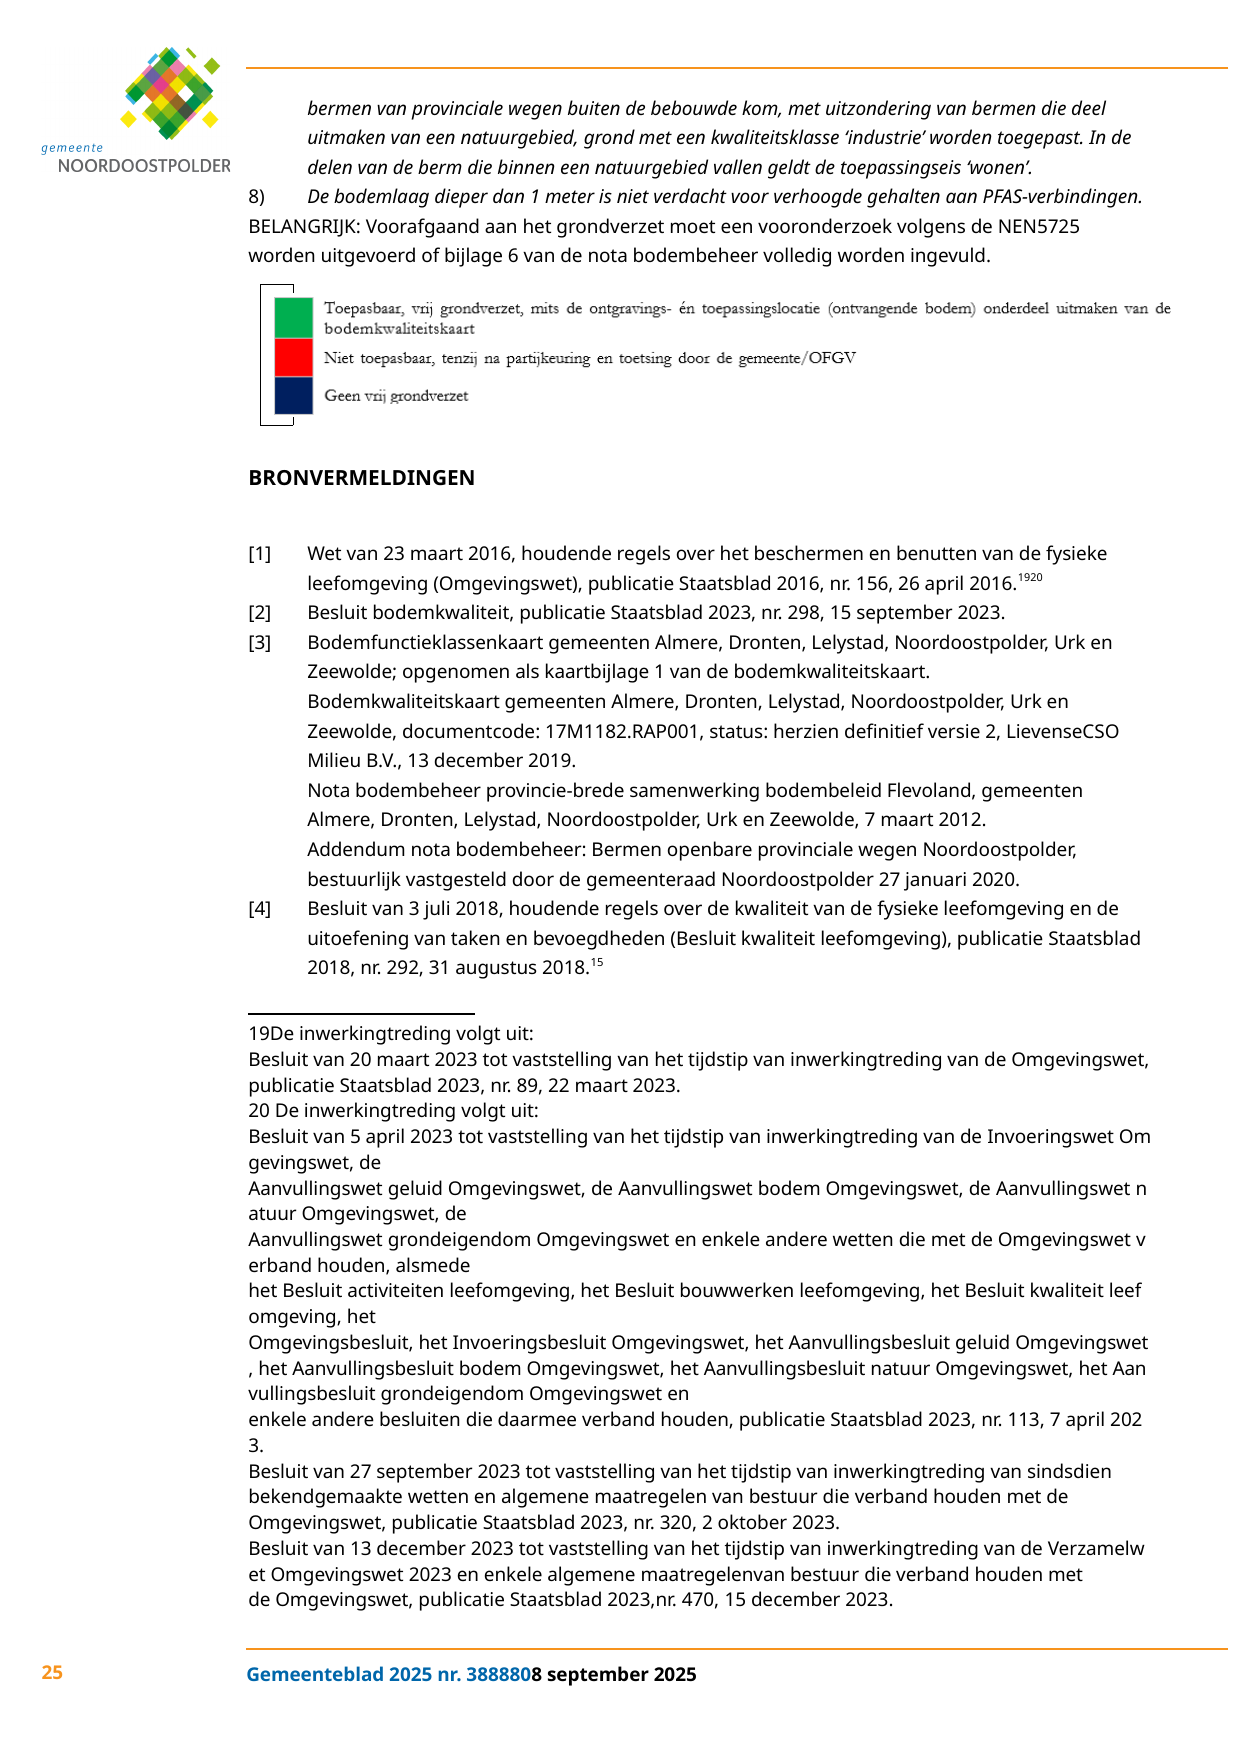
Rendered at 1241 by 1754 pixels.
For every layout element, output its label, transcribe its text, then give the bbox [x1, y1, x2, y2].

list Besluit van 5 april 2023 tot vaststelling van het tijdstip van inwerkingtreding van de Invoeringswet Omgevingswet, de Aanvullingswet geluid Omgevingswet, de Aanvullingswet bodem Omgevingswet, de Aanvullingswet natuur Omgevingswet, de Aanvullingswet grondeigendom Omgevingswet en enkele andere wetten die met de Omgevingswet verband houden, alsmede het Besluit activiteiten leefomgeving, het Besluit bouwwerken leefomgeving, het Besluit kwaliteit leefomgeving, het Omgevingsbesluit, het Invoeringsbesluit Omgevingswet, het Aanvullingsbesluit geluid Omgevingswet, het Aanvullingsbesluit bodem Omgevingswet, het Aanvullingsbesluit natuur Omgevingswet, het Aanvullingsbesluit grondeigendom Omgevingswet en enkele andere besluiten die daarmee verband houden, publicatie Staatsblad 2023, nr. 113, 7 april 2023. [248, 1123, 1152, 1458]
picture [268, 293, 1173, 417]
list Besluit bodemkwaliteit, publicatie Staatsblad 2023, nr. 298, 15 september 2023. [248, 599, 1152, 625]
list Addendum nota bodembeheer: Bermen openbare provinciale wegen Noordoostpolder, bestuurlijk vastgesteld door de gemeenteraad Noordoostpolder 27 januari 2020. [248, 836, 1152, 892]
list De bodemlaag dieper dan 1 meter is niet verdacht voor verhoogde gehalten aan PFAS-verbindingen. [248, 183, 1152, 209]
list Nota bodembeheer provincie-brede samenwerking bodembeleid Flevoland, gemeenten Almere, Dronten, Lelystad, Noordoostpolder, Urk en Zeewolde, 7 maart 2012. [248, 777, 1152, 832]
list Bodemkwaliteitskaart gemeenten Almere, Dronten, Lelystad, Noordoostpolder, Urk en Zeewolde, documentcode: 17M1182.RAP001, status: herzien definitief versie 2, LievenseCSO Milieu B.V., 13 december 2019. [248, 688, 1152, 773]
list Besluit van 20 maart 2023 tot vaststelling van het tijdstip van inwerkingtreding van de Omgevingswet, publicatie Staatsblad 2023, nr. 89, 22 maart 2023. [248, 1046, 1152, 1098]
list Bodemfunctieklassenkaart gemeenten Almere, Dronten, Lelystad, Noordoostpolder, Urk en Zeewolde; opgenomen als kaartbijlage 1 van de bodemkwaliteitskaart. [248, 629, 1152, 684]
list Wet van 23 maart 2016, houdende regels over het beschermen en benutten van de fysieke leefomgeving (Omgevingswet), publicatie Staatsblad 2016, nr. 156, 26 april 2016. [248, 540, 1152, 596]
text BELANGRIJK: Voorafgaand aan het grondverzet moet een vooronderzoek volgens de NEN5725 worden uitgevoerd of bijlage 6 van de nota bodembeheer volledig worden ingevuld. [248, 213, 1152, 268]
list De inwerkingtreding volgt uit: [248, 1098, 1152, 1123]
list bermen van provinciale wegen buiten de bebouwde kom, met uitzondering van bermen die deel uitmaken van een natuurgebied, grond met een kwaliteitsklasse ‘industrie’ worden toegepast. In de delen van de berm die binnen een natuurgebied vallen geldt de toepassingseis ‘wonen’. [248, 95, 1152, 180]
list Besluit van 13 december 2023 tot vaststelling van het tijdstip van inwerkingtreding van de Verzamelwet Omgevingswet 2023 en enkele algemene maatregelenvan bestuur die verband houden met de Omgevingswet, publicatie Staatsblad 2023,nr. 470, 15 december 2023. [248, 1535, 1152, 1612]
list De inwerkingtreding volgt uit: [248, 1020, 1152, 1046]
text BRONVERMELDINGEN [248, 463, 1152, 491]
list Besluit van 27 september 2023 tot vaststelling van het tijdstip van inwerkingtreding van sindsdien bekendgemaakte wetten en algemene maatregelen van bestuur die verband houden met de Omgevingswet, publicatie Staatsblad 2023, nr. 320, 2 oktober 2023. [248, 1458, 1152, 1535]
list Besluit van 3 juli 2018, houdende regels over de kwaliteit van de fysieke leefomgeving en de uitoefening van taken en bevoegdheden (Besluit kwaliteit leefomgeving), publicatie Staatsblad 2018, nr. 292, 31 augustus 2018.15 [248, 895, 1152, 980]
picture [41, 47, 231, 172]
